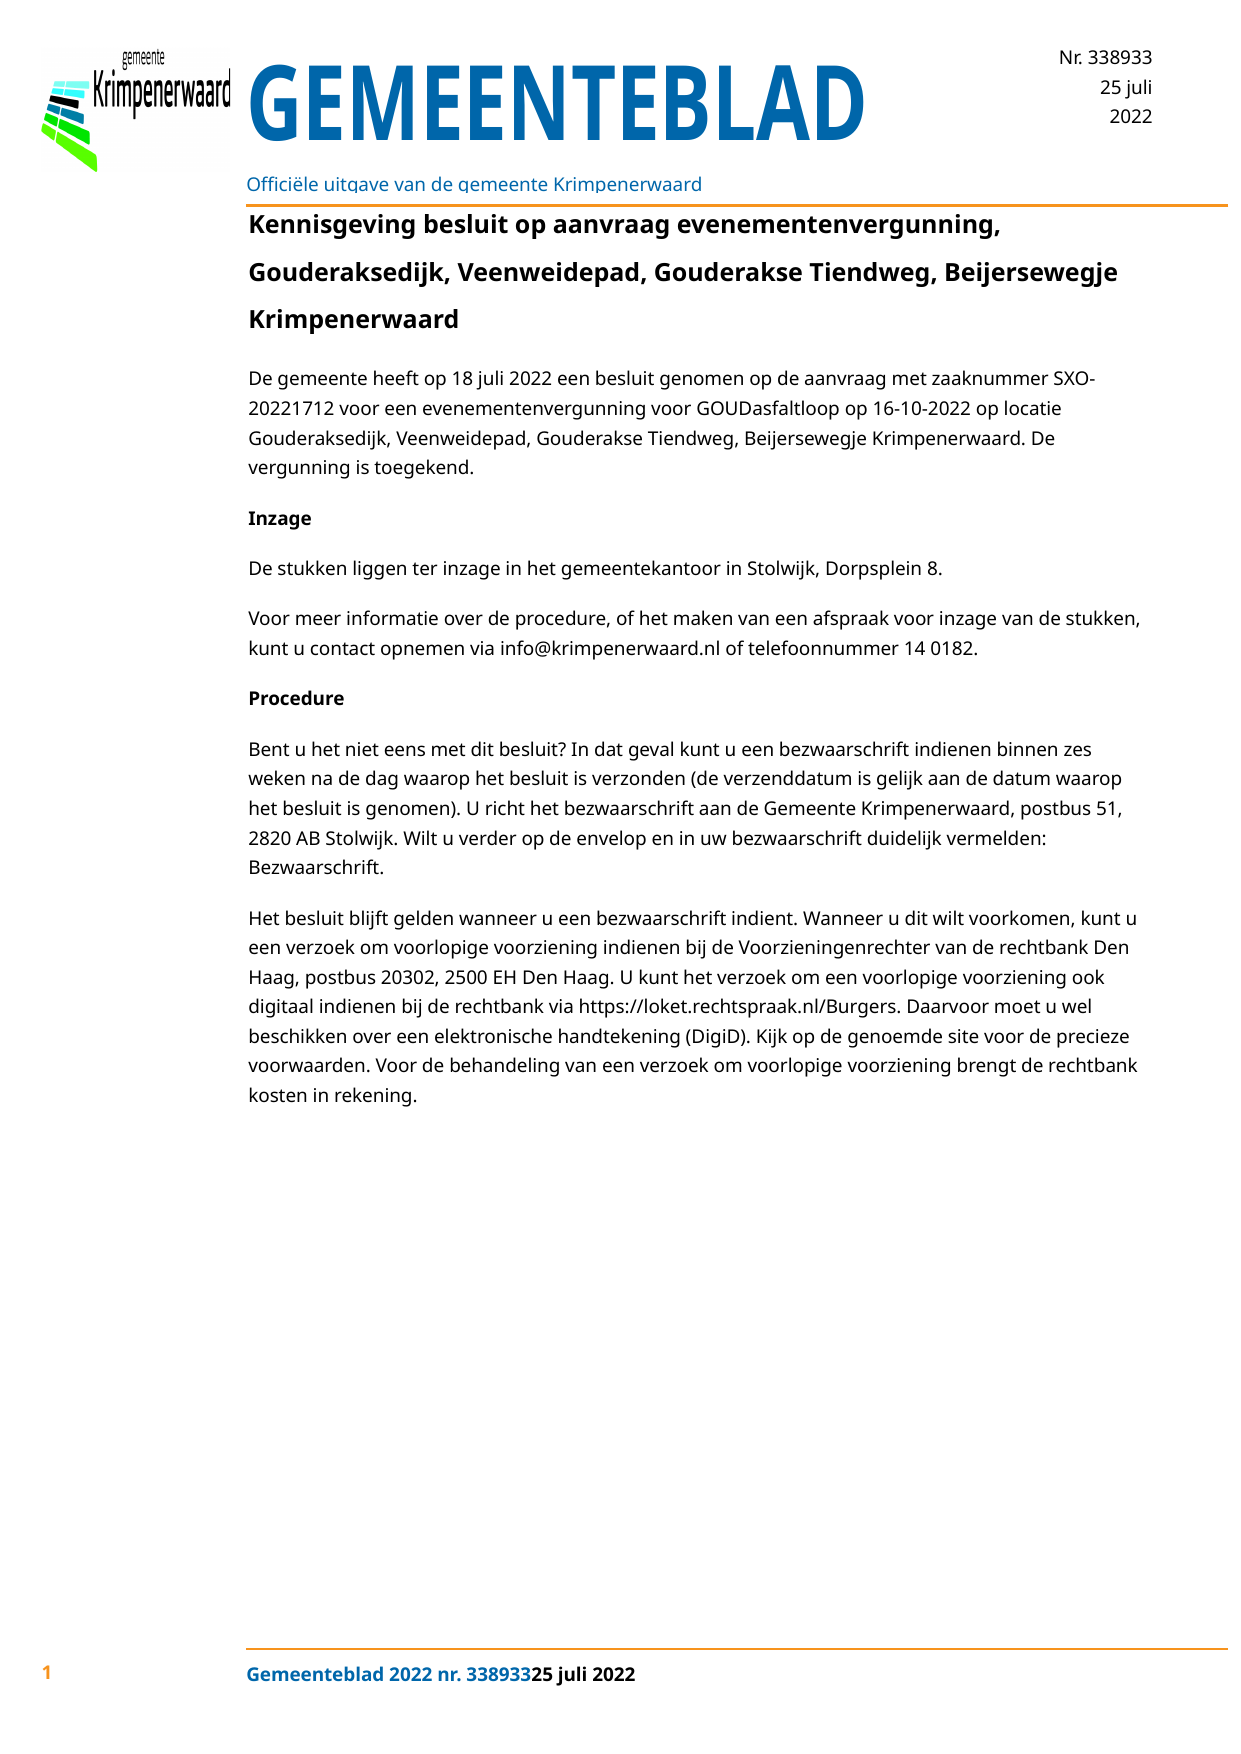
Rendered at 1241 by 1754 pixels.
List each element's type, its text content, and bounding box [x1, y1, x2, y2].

text De stukken liggen ter inzage in het gemeentekantoor in Stolwijk, Dorpsplein 8. [248, 555, 1152, 581]
text Kennisgeving besluit op aanvraag evenementenvergunning, Gouderaksedijk, Veenweidepad, Gouderakse Tiendweg, Beijersewegje Krimpenerwaard [248, 207, 1152, 336]
text Het besluit blijft gelden wanneer u een bezwaarschrift indient. Wanneer u dit wilt voorkomen, kunt u een verzoek om voorlopige voorziening indienen bij de Voorzieningenrechter van de rechtbank Den Haag, postbus 20302, 2500 EH Den Haag. U kunt het verzoek om een voorlopige voorziening ook digitaal indienen bij de rechtbank via https://loket.rechtspraak.nl/Burgers. Daarvoor moet u wel beschikken over een elektronische handtekening (DigiD). Kijk op de genoemde site voor de precieze voorwaarden. Voor de behandeling van een verzoek om voorlopige voorziening brengt de rechtbank kosten in rekening. [248, 905, 1152, 1108]
text Inzage [248, 505, 1152, 530]
text Procedure [248, 686, 1152, 711]
text Voor meer informatie over de procedure, of het maken van een afspraak voor inzage van de stukken, kunt u contact opnemen via info@krimpenerwaard.nl of telefoonnummer 14 0182. [248, 606, 1152, 661]
text De gemeente heeft op 18 juli 2022 een besluit genomen op de aanvraag met zaaknummer SXO-20221712 voor een evenementenvergunning voor GOUDasfaltloop op 16-10-2022 op locatie Gouderaksedijk, Veenweidepad, Gouderakse Tiendweg, Beijersewegje Krimpenerwaard. De vergunning is toegekend. [248, 366, 1152, 480]
picture [41, 47, 231, 172]
text Bent u het niet eens met dit besluit? In dat geval kunt u een bezwaarschrift indienen binnen zes weken na de dag waarop het besluit is verzonden (de verzenddatum is gelijk aan de datum waarop het besluit is genomen). U richt het bezwaarschrift aan de Gemeente Krimpenerwaard, postbus 51, 2820 AB Stolwijk. Wilt u verder op de envelop en in uw bezwaarschrift duidelijk vermelden: Bezwaarschrift. [248, 736, 1152, 880]
